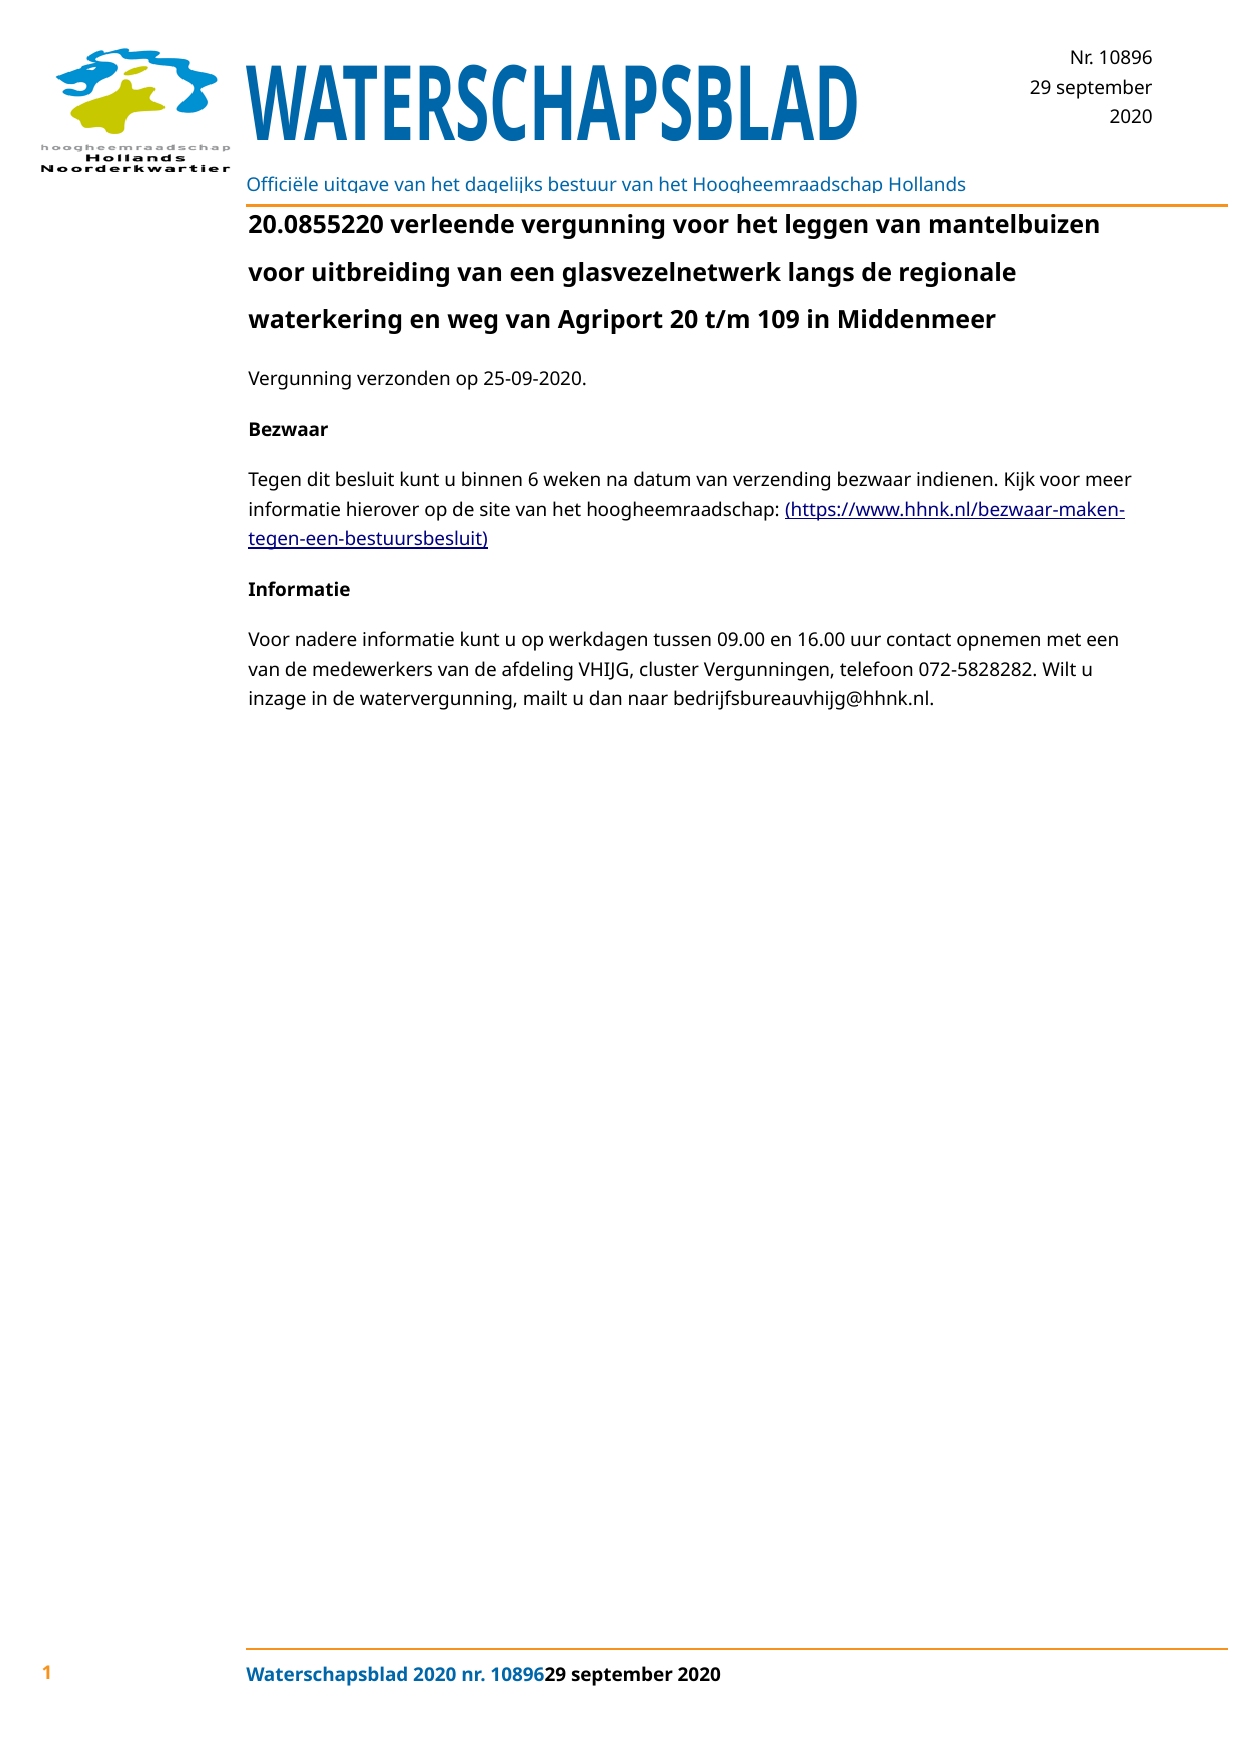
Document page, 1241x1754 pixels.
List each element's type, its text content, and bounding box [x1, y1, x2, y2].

text Vergunning verzonden op 25-09-2020. [248, 366, 1152, 391]
text Informatie [248, 576, 1152, 602]
text Bezwaar [248, 416, 1152, 442]
text Tegen dit besluit kunt u binnen 6 weken na datum van verzending bezwaar indienen. Kijk voor meer informatie hierover op de site van het hoogheemraadschap: (https://www.hhnk.nl/bezwaar-maken-tegen-een-bestuursbesluit) [248, 466, 1152, 551]
picture [41, 47, 231, 172]
text 20.0855220 verleende vergunning voor het leggen van mantelbuizen voor uitbreiding van een glasvezelnetwerk langs de regionale waterkering en weg van Agriport 20 t/m 109 in Middenmeer [248, 207, 1152, 336]
text Voor nadere informatie kunt u op werkdagen tussen 09.00 en 16.00 uur contact opnemen met een van de medewerkers van de afdeling VHIJG, cluster Vergunningen, telefoon 072-5828282. Wilt u inzage in de watervergunning, mailt u dan naar bedrijfsbureauvhijg@hhnk.nl. [248, 626, 1152, 711]
